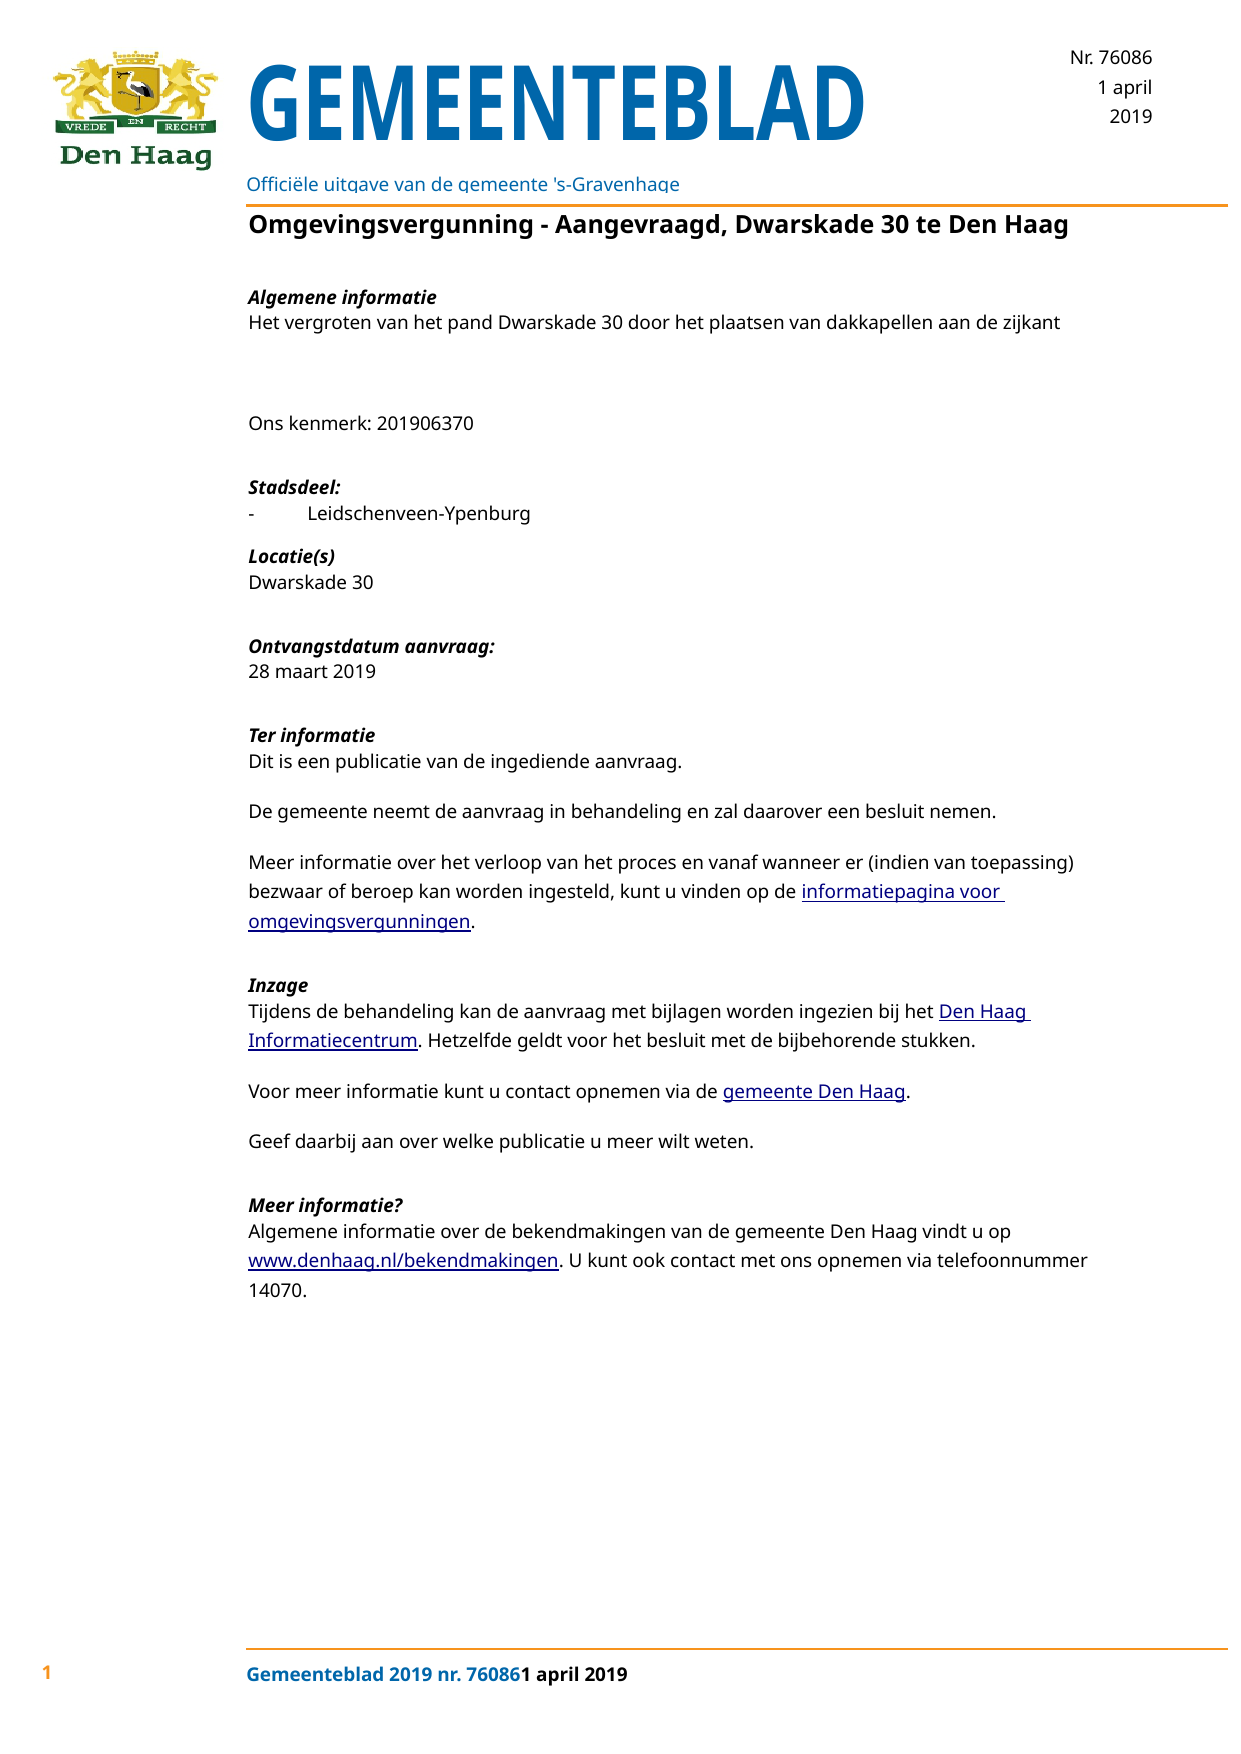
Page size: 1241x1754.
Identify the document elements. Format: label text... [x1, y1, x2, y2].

text Meer informatie over het verloop van het proces en vanaf wanneer er (indien van toepassing) bezwaar of beroep kan worden ingesteld, kunt u vinden op de informatiepagina voor omgevingsvergunningen. [248, 849, 1152, 934]
text Stadsdeel: [248, 474, 1152, 500]
text Ontvangstdatum aanvraag: [248, 633, 1152, 659]
text Algemene informatie over de bekendmakingen van de gemeente Den Haag vindt u op www.denhaag.nl/bekendmakingen. U kunt ook contact met ons opnemen via telefoonnummer 14070. [248, 1218, 1152, 1303]
picture [41, 47, 231, 172]
text Dit is een publicatie van de ingediende aanvraag. [248, 748, 1152, 774]
text Meer informatie? [248, 1192, 1152, 1218]
text 28 maart 2019 [248, 659, 1152, 684]
text Locatie(s) [248, 543, 1152, 569]
list Leidschenveen-Ypenburg [248, 500, 1152, 526]
text Tijdens de behandeling kan de aanvraag met bijlagen worden ingezien bij het Den Haag Informatiecentrum. Hetzelfde geldt voor het besluit met de bijbehorende stukken. [248, 998, 1152, 1053]
text De gemeente neemt de aanvraag in behandeling en zal daarover een besluit nemen. [248, 799, 1152, 824]
text Geef daarbij aan over welke publicatie u meer wilt weten. [248, 1128, 1152, 1154]
text Ons kenmerk: 201906370 [248, 410, 1152, 436]
text Voor meer informatie kunt u contact opnemen via de gemeente Den Haag. [248, 1078, 1152, 1104]
text Algemene informatie [248, 284, 1152, 309]
text Ter informatie [248, 723, 1152, 748]
text Het vergroten van het pand Dwarskade 30 door het plaatsen van dakkapellen aan de zijkant [248, 309, 1152, 335]
text Inzage [248, 972, 1152, 998]
text Omgevingsvergunning - Aangevraagd, Dwarskade 30 te Den Haag [248, 207, 1152, 241]
text Dwarskade 30 [248, 569, 1152, 595]
